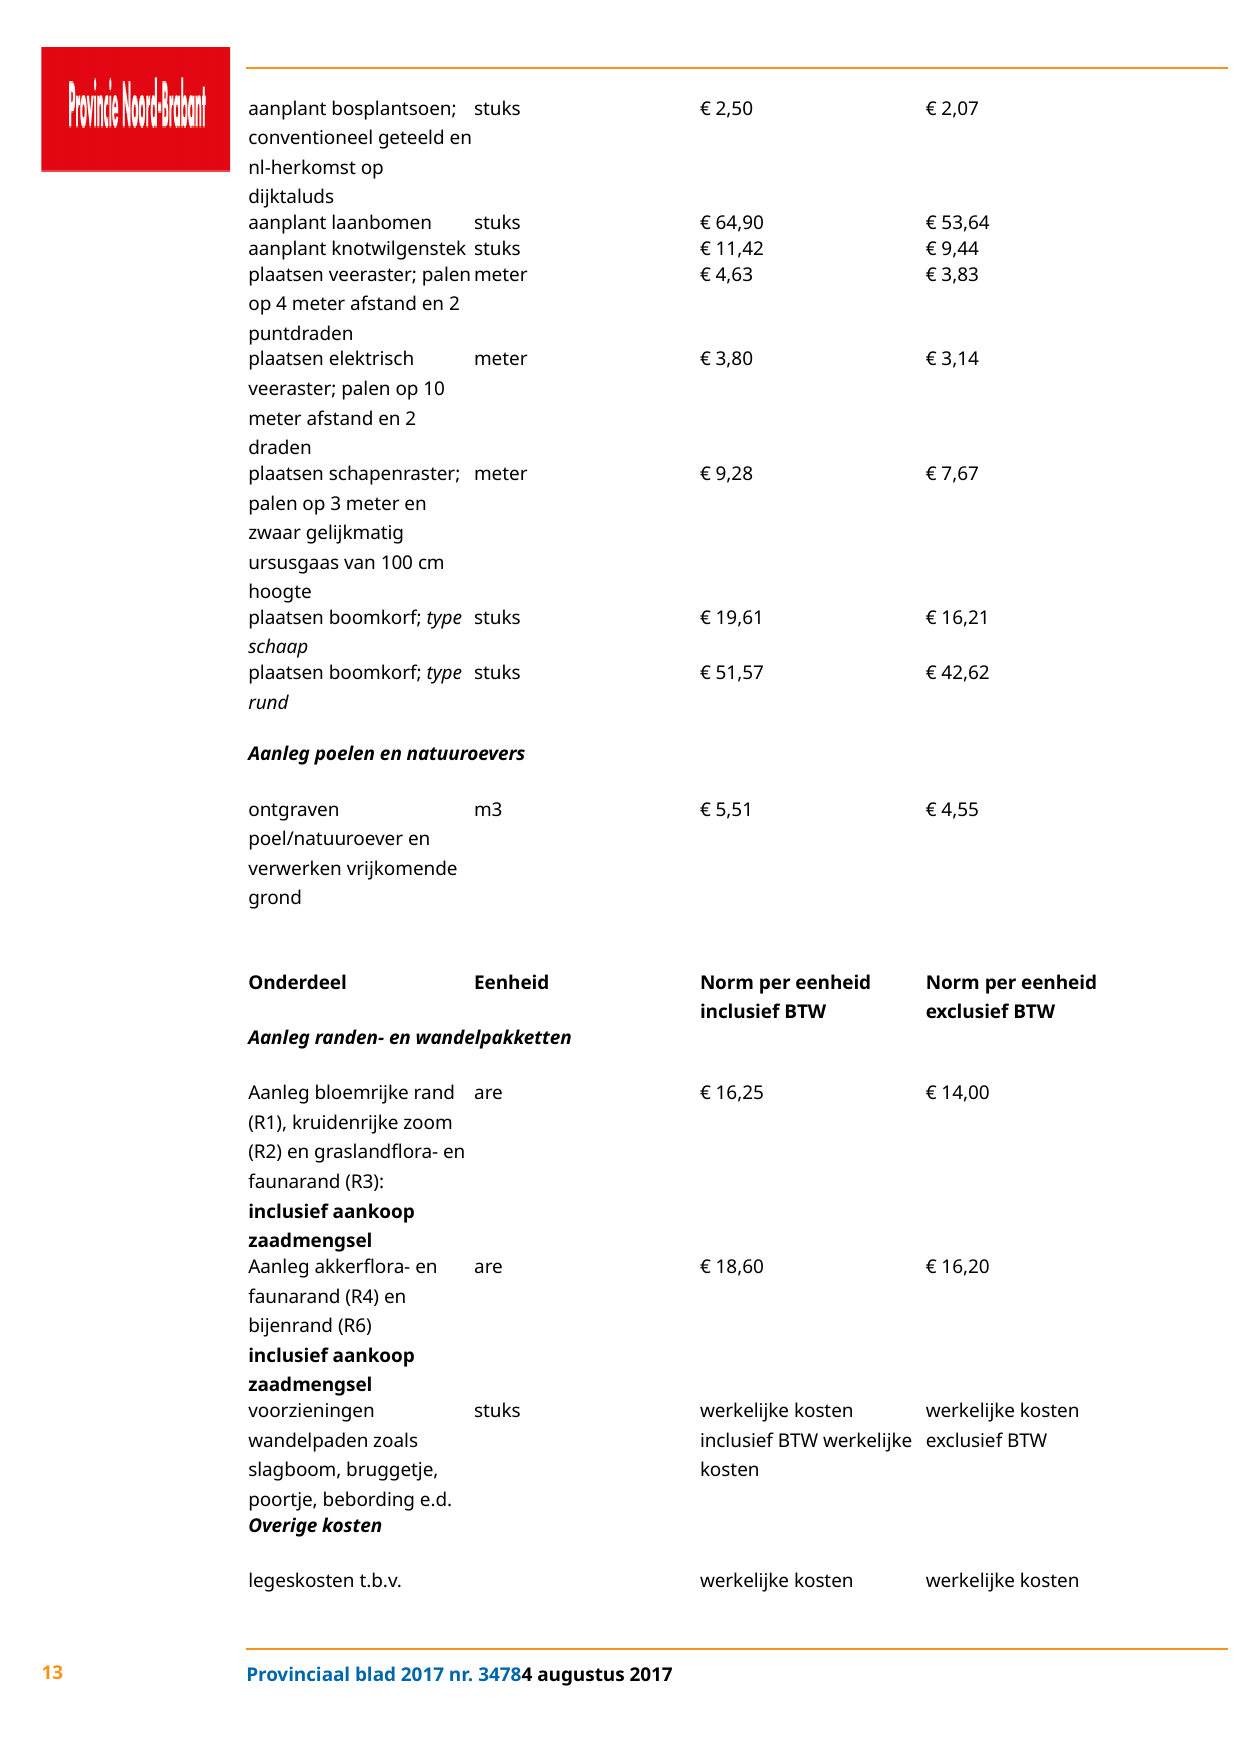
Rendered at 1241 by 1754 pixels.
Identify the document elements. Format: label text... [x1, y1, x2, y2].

table_cell € 3,83 [926, 261, 1152, 346]
table_cell are [474, 1080, 700, 1253]
table_cell aanplant knotwilgenstek [248, 235, 474, 261]
table_cell m3 [474, 796, 700, 910]
table_cell meter [474, 346, 700, 460]
table_cell plaatsen boomkorf; type rund [248, 660, 474, 715]
table_cell [474, 910, 700, 936]
table_header Norm per eenheid exclusief BTW [926, 969, 1152, 1024]
table_cell ontgraven poel/natuuroever en verwerken vrijkomende grond [248, 796, 474, 910]
table_cell € 4,63 [700, 261, 926, 346]
table_cell plaatsen schapenraster; palen op 3 meter en zwaar gelijkmatig ursusgaas van 100 cm hoogte [248, 460, 474, 604]
table_cell € 3,80 [700, 346, 926, 460]
table_cell [926, 715, 1152, 741]
table_cell [926, 910, 1152, 936]
table_cell € 4,55 [926, 796, 1152, 910]
table_cell stuks [474, 209, 700, 235]
table_cell [700, 715, 926, 741]
table_cell voorzieningen wandelpaden zoals slagboom, bruggetje, poortje, bebording e.d. [248, 1397, 474, 1512]
table_cell [474, 1567, 700, 1593]
table_cell € 16,21 [926, 604, 1152, 659]
table_cell € 14,00 [926, 1080, 1152, 1253]
table_cell € 5,51 [700, 796, 926, 910]
table_cell stuks [474, 604, 700, 659]
table_cell stuks [474, 660, 700, 715]
table_cell € 64,90 [700, 209, 926, 235]
table_header Norm per eenheid inclusief BTW [700, 969, 926, 1024]
table_cell € 16,20 [926, 1253, 1152, 1397]
table_cell Aanleg randen- en wandelpakketten [248, 1024, 1152, 1079]
table_cell [248, 910, 474, 936]
table_cell € 2,07 [926, 95, 1152, 209]
table_cell € 51,57 [700, 660, 926, 715]
table_cell plaatsen boomkorf; type schaap [248, 604, 474, 659]
table_cell € 18,60 [700, 1253, 926, 1397]
table_cell stuks [474, 235, 700, 261]
table_cell legeskosten t.b.v. [248, 1567, 474, 1593]
table_cell € 16,25 [700, 1080, 926, 1253]
table_cell aanplant laanbomen [248, 209, 474, 235]
table_cell [474, 715, 700, 741]
table_header Onderdeel [248, 969, 474, 1024]
table_cell stuks [474, 1397, 700, 1512]
table_cell € 3,14 [926, 346, 1152, 460]
table_cell € 53,64 [926, 209, 1152, 235]
table_header Eenheid [474, 969, 700, 1024]
table_cell € 9,44 [926, 235, 1152, 261]
table_cell Aanleg poelen en natuuroevers [248, 741, 1152, 796]
table_cell aanplant bosplantsoen; conventioneel geteeld en nl-herkomst op dijktaluds [248, 95, 474, 209]
table_cell € 9,28 [700, 460, 926, 604]
table_cell € 7,67 [926, 460, 1152, 604]
table_cell [248, 715, 474, 741]
table_cell werkelijke kosten inclusief BTW werkelijke kosten [700, 1397, 926, 1512]
table_cell € 2,50 [700, 95, 926, 209]
table_cell meter [474, 460, 700, 604]
table_cell werkelijke kosten exclusief BTW [926, 1397, 1152, 1512]
table_cell are [474, 1253, 700, 1397]
table_cell Aanleg akkerflora- en faunarand (R4) en bijenrand (R6) inclusief aankoop zaadmengsel [248, 1253, 474, 1397]
table_cell stuks [474, 95, 700, 209]
table_cell € 19,61 [700, 604, 926, 659]
table_cell plaatsen veeraster; palen op 4 meter afstand en 2 puntdraden [248, 261, 474, 346]
table_cell Aanleg bloemrijke rand (R1), kruidenrijke zoom (R2) en graslandflora- en faunarand (R3): inclusief aankoop zaadmengsel [248, 1080, 474, 1253]
table_cell werkelijke kosten [700, 1567, 926, 1593]
picture [41, 47, 231, 172]
table_cell € 11,42 [700, 235, 926, 261]
table_cell plaatsen elektrisch veeraster; palen op 10 meter afstand en 2 draden [248, 346, 474, 460]
table_cell meter [474, 261, 700, 346]
table_cell € 42,62 [926, 660, 1152, 715]
table_cell Overige kosten [248, 1512, 1152, 1567]
table_cell werkelijke kosten [926, 1567, 1152, 1593]
table_cell [700, 910, 926, 936]
